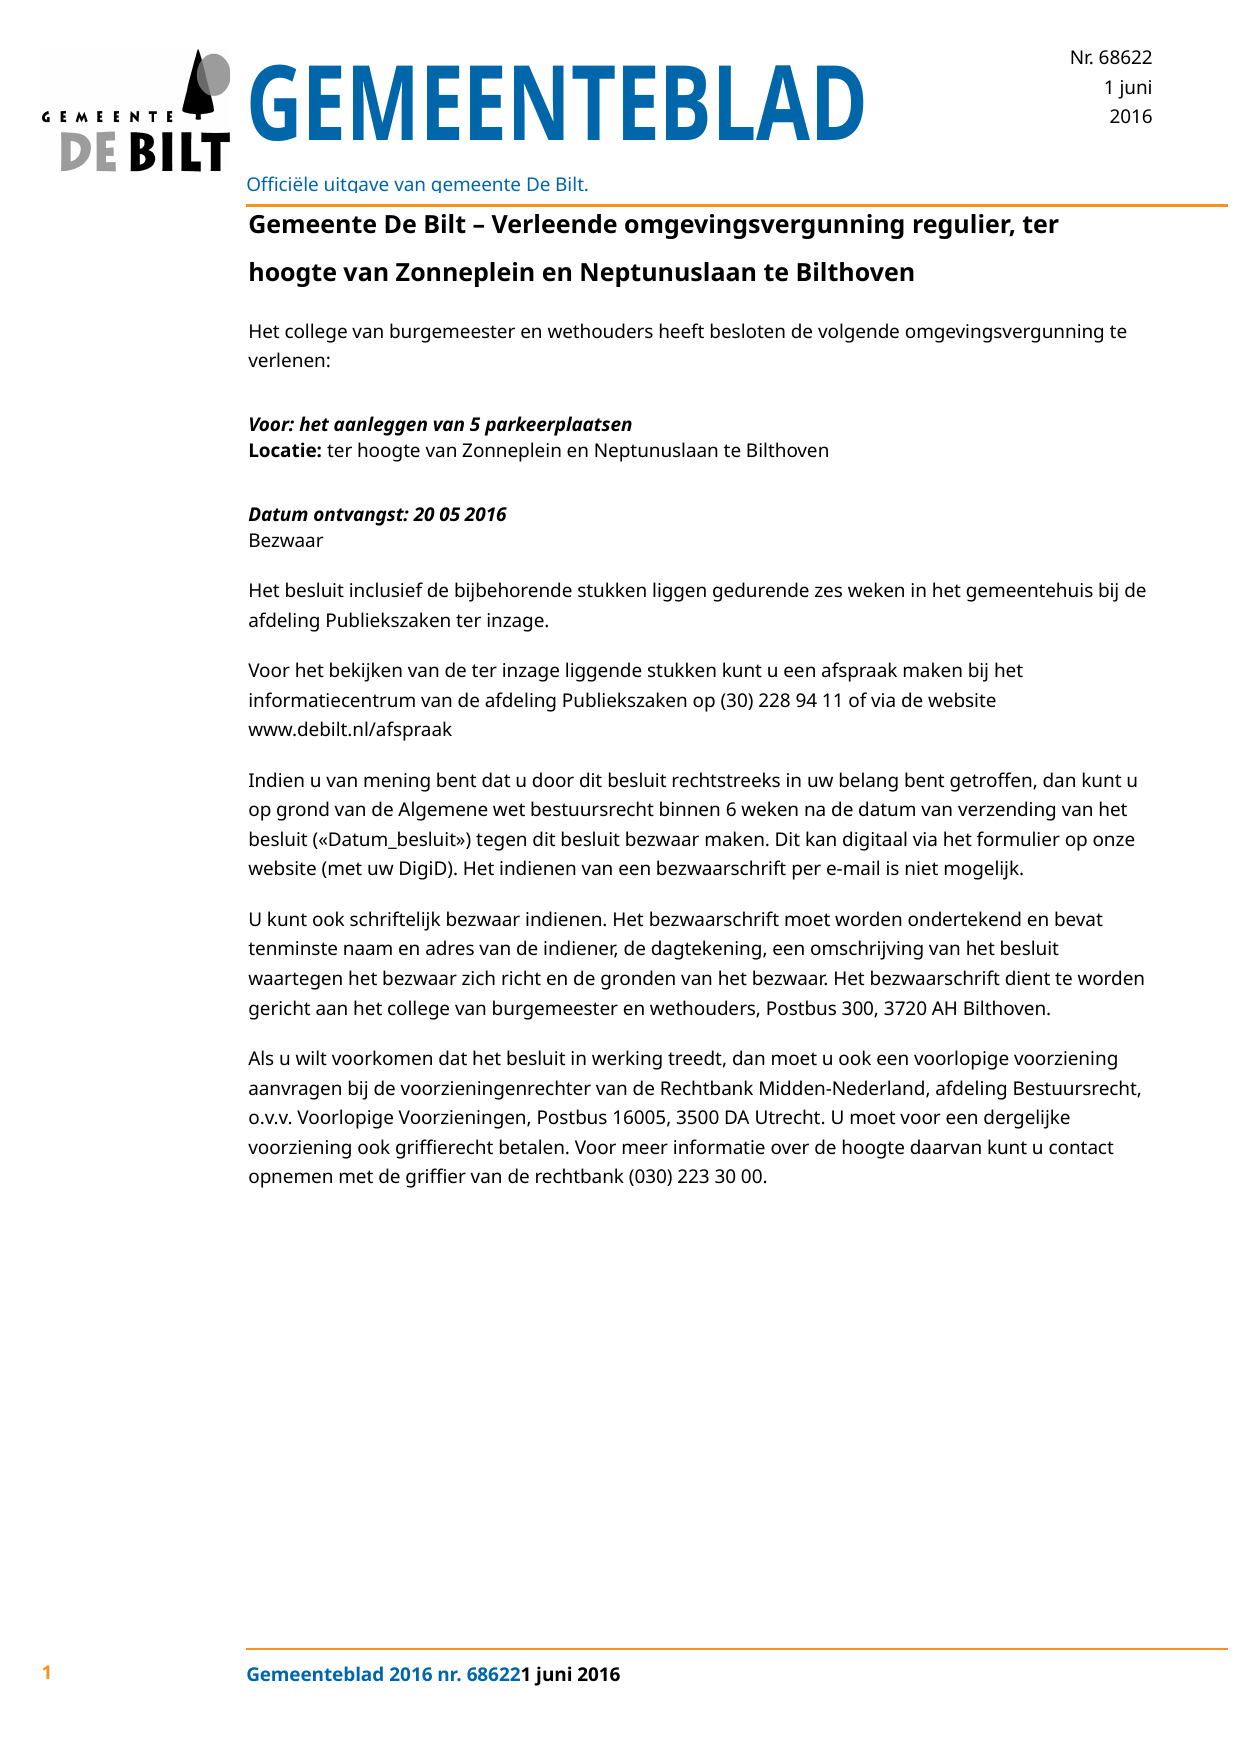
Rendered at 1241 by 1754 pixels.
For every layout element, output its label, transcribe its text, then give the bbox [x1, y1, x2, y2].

text Datum ontvangst: 20 05 2016 [248, 501, 1152, 527]
text Voor het bekijken van de ter inzage liggende stukken kunt u een afspraak maken bij het informatiecentrum van de afdeling Publiekszaken op (30) 228 94 11 of via de website www.debilt.nl/afspraak [248, 657, 1152, 742]
text Locatie: ter hoogte van Zonneplein en Neptunuslaan te Bilthoven [248, 437, 1152, 463]
text Indien u van mening bent dat u door dit besluit rechtstreeks in uw belang bent getroffen, dan kunt u op grond van de Algemene wet bestuursrecht binnen 6 weken na de datum van verzending van het besluit («Datum_besluit») tegen dit besluit bezwaar maken. Dit kan digitaal via het formulier op onze website (met uw DigiD). Het indienen van een bezwaarschrift per e-mail is niet mogelijk. [248, 767, 1152, 881]
text Het besluit inclusief de bijbehorende stukken liggen gedurende zes weken in het gemeentehuis bij de afdeling Publiekszaken ter inzage. [248, 577, 1152, 633]
text Voor: het aanleggen van 5 parkeerplaatsen [248, 411, 1152, 437]
text Gemeente De Bilt – Verleende omgevingsvergunning regulier, ter hoogte van Zonneplein en Neptunuslaan te Bilthoven [248, 207, 1152, 288]
picture [41, 47, 231, 172]
text Het college van burgemeester en wethouders heeft besloten de volgende omgevingsvergunning te verlenen: [248, 318, 1152, 373]
text U kunt ook schriftelijk bezwaar indienen. Het bezwaarschrift moet worden ondertekend en bevat tenminste naam en adres van de indiener, de dagtekening, een omschrijving van het besluit waartegen het bezwaar zich richt en de gronden van het bezwaar. Het bezwaarschrift dient te worden gericht aan het college van burgemeester en wethouders, Postbus 300, 3720 AH Bilthoven. [248, 906, 1152, 1021]
text Als u wilt voorkomen dat het besluit in werking treedt, dan moet u ook een voorlopige voorziening aanvragen bij de voorzieningenrechter van de Rechtbank Midden-Nederland, afdeling Bestuursrecht, o.v.v. Voorlopige Voorzieningen, Postbus 16005, 3500 DA Utrecht. U moet voor een dergelijke voorziening ook griffierecht betalen. Voor meer informatie over de hoogte daarvan kunt u contact opnemen met de griffier van de rechtbank (030) 223 30 00. [248, 1045, 1152, 1189]
text Bezwaar [248, 527, 1152, 553]
